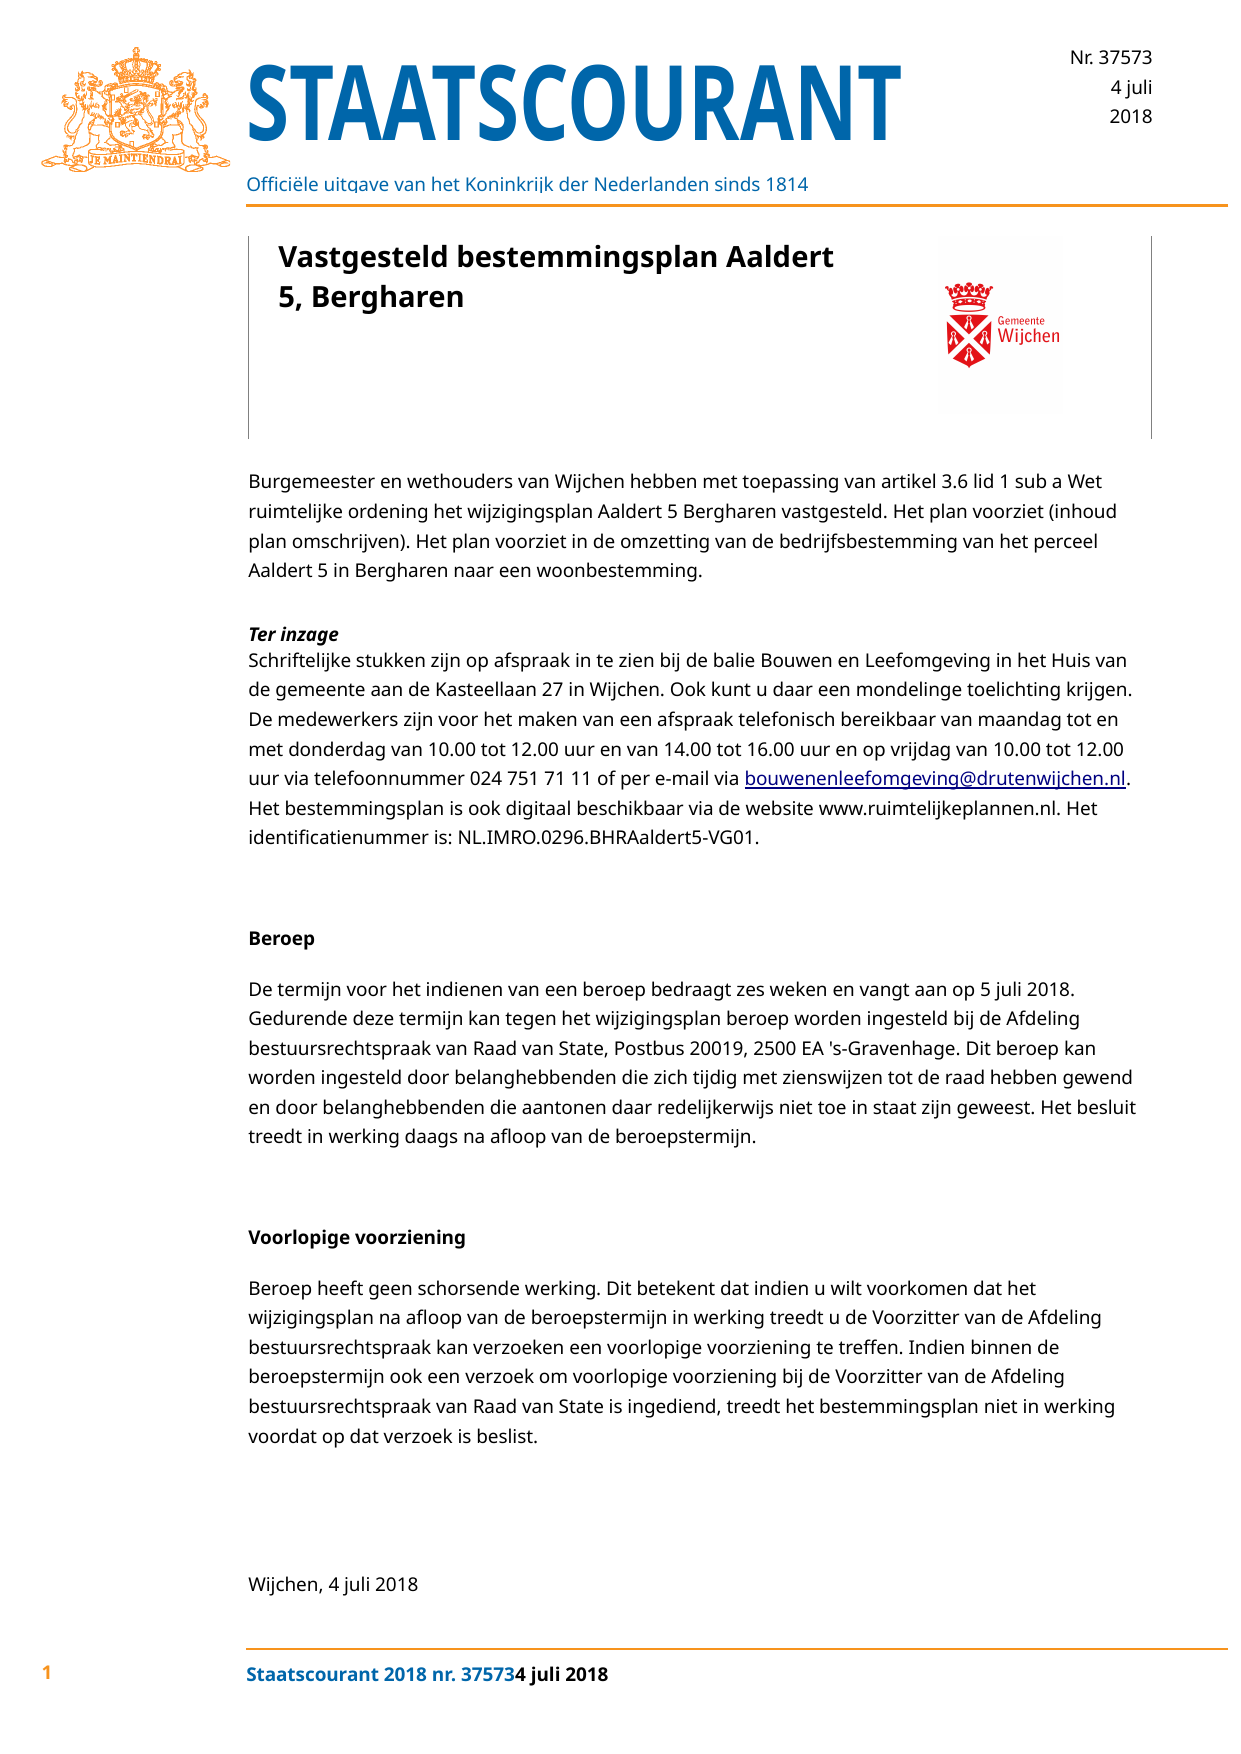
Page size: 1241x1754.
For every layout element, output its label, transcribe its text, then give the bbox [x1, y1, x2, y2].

table_header Vastgesteld bestemmingsplan Aaldert 5, Bergharen [249, 236, 850, 439]
text De termijn voor het indienen van een beroep bedraagt zes weken en vangt aan op 5 juli 2018. Gedurende deze termijn kan tegen het wijzigingsplan beroep worden ingesteld bij de Afdeling bestuursrechtspraak van Raad van State, Postbus 20019, 2500 EA 's-Gravenhage. Dit beroep kan worden ingesteld door belanghebbenden die zich tijdig met zienswijzen tot de raad hebben gewend en door belanghebbenden die aantonen daar redelijkerwijs niet toe in staat zijn geweest. Het besluit treedt in werking daags na afloop van de beroepstermijn. [248, 976, 1152, 1149]
table_header [850, 414, 1151, 439]
text Beroep heeft geen schorsende werking. Dit betekent dat indien u wilt voorkomen dat het wijzigingsplan na afloop van de beroepstermijn in werking treedt u de Voorzitter van de Afdeling bestuursrechtspraak kan verzoeken een voorlopige voorziening te treffen. Indien binnen de beroepstermijn ook een verzoek om voorlopige voorziening bij de Voorzitter van de Afdeling bestuursrechtspraak van Raad van State is ingediend, treedt het bestemmingsplan niet in werking voordat op dat verzoek is beslist. [248, 1275, 1152, 1449]
picture [41, 47, 231, 172]
table_header [1064, 236, 1151, 413]
table_header [850, 236, 938, 413]
picture [938, 236, 1064, 414]
text Schriftelijke stukken zijn op afspraak in te zien bij de balie Bouwen en Leefomgeving in het Huis van de gemeente aan de Kasteellaan 27 in Wijchen. Ook kunt u daar een mondelinge toelichting krijgen. De medewerkers zijn voor het maken van een afspraak telefonisch bereikbaar van maandag tot en met donderdag van 10.00 tot 12.00 uur en van 14.00 tot 16.00 uur en op vrijdag van 10.00 tot 12.00 uur via telefoonnummer 024 751 71 11 of per e-mail via bouwenenleefomgeving@drutenwijchen.nl. Het bestemmingsplan is ook digitaal beschikbaar via de website www.ruimtelijkeplannen.nl. Het identificatienummer is: NL.IMRO.0296.BHRAaldert5-VG01. [248, 647, 1152, 850]
text Beroep [248, 925, 1152, 951]
text Burgemeester en wethouders van Wijchen hebben met toepassing van artikel 3.6 lid 1 sub a Wet ruimtelijke ordening het wijzigingsplan Aaldert 5 Bergharen vastgesteld. Het plan voorziet (inhoud plan omschrijven). Het plan voorziet in de omzetting van de bedrijfsbestemming van het perceel Aaldert 5 in Bergharen naar een woonbestemming. [248, 469, 1152, 583]
text Voorlopige voorziening [248, 1224, 1152, 1250]
text Wijchen, 4 juli 2018 [248, 1572, 1152, 1597]
text Ter inzage [248, 621, 1152, 647]
